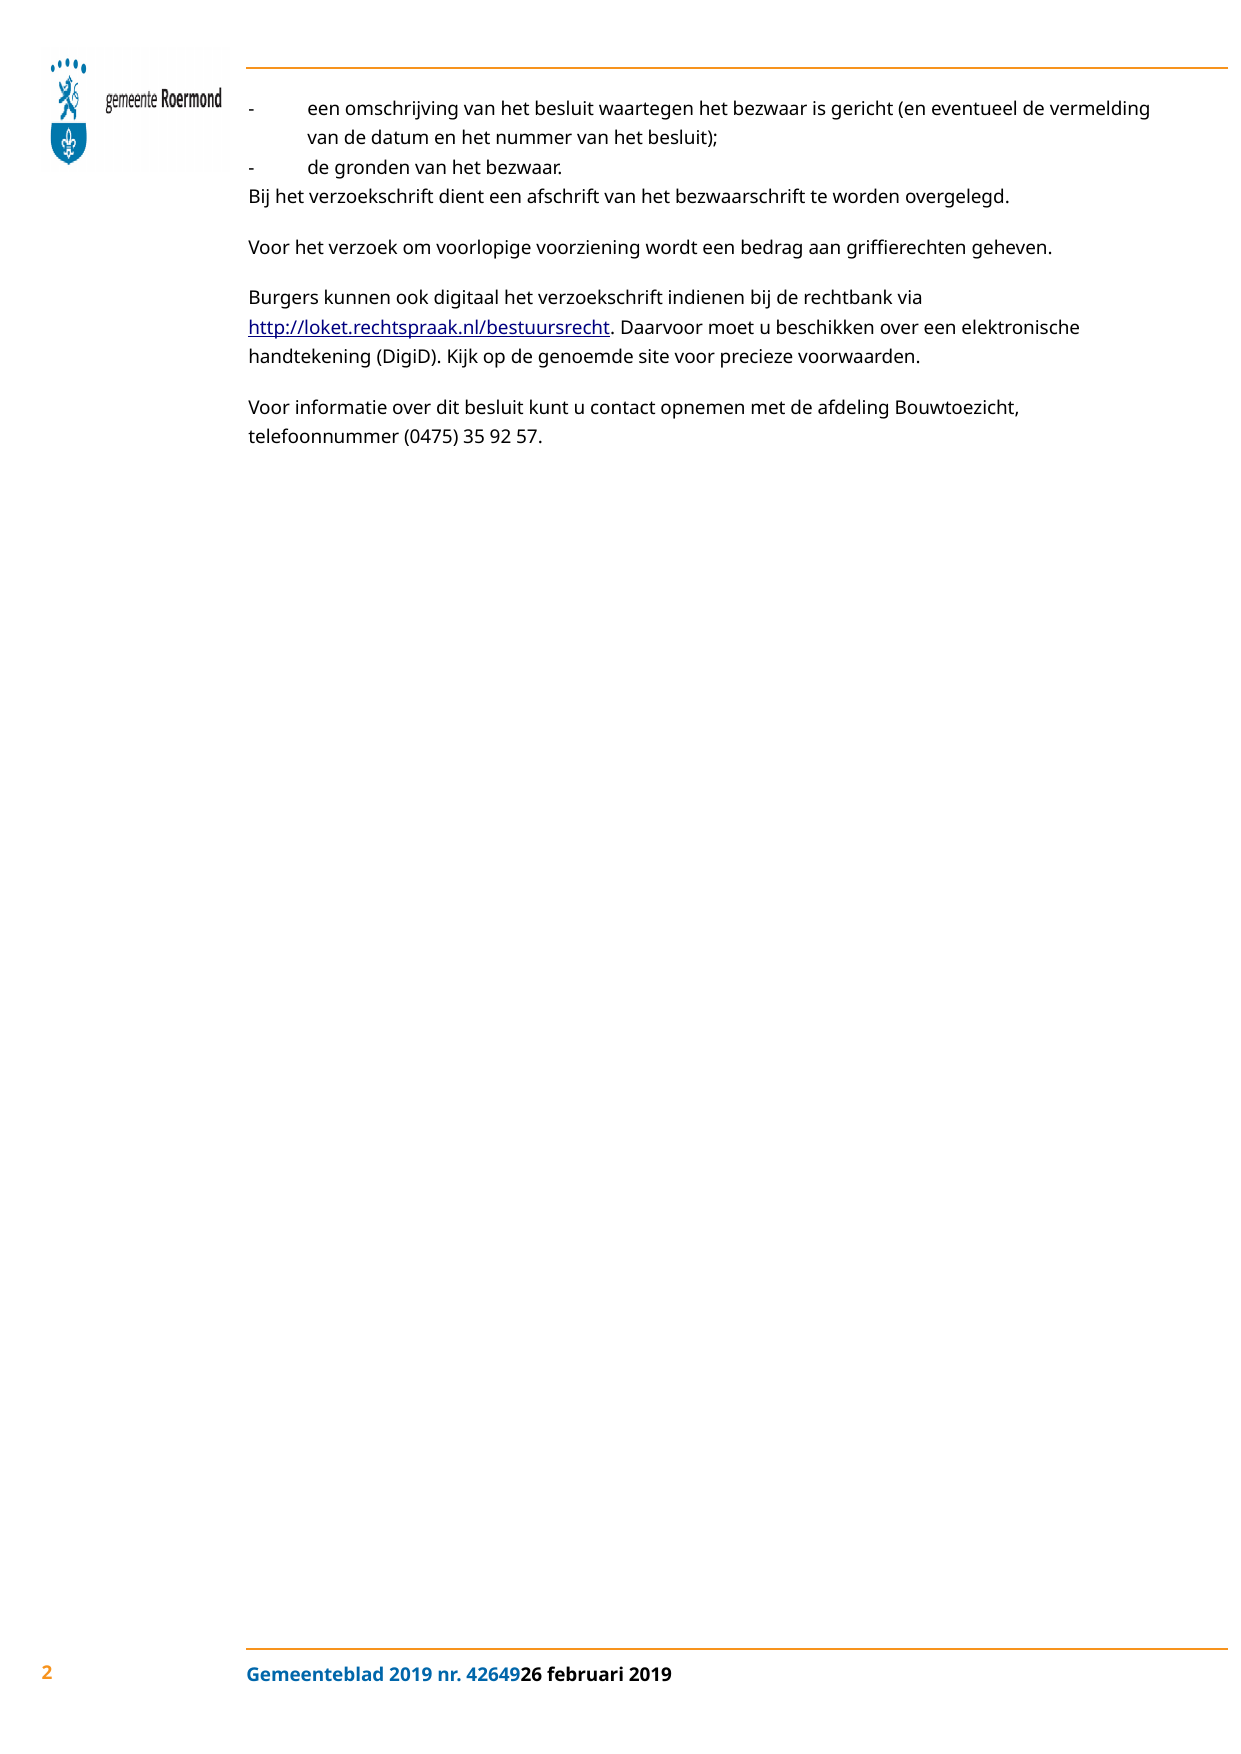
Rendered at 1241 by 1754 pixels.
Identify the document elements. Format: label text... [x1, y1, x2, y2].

text Burgers kunnen ook digitaal het verzoekschrift indienen bij de rechtbank via http://loket.rechtspraak.nl/bestuursrecht. Daarvoor moet u beschikken over een elektronische handtekening (DigiD). Kijk op de genoemde site voor precieze voorwaarden. [248, 284, 1152, 369]
picture [41, 47, 231, 172]
text Voor informatie over dit besluit kunt u contact opnemen met de afdeling Bouwtoezicht, telefoonnummer (0475) 35 92 57. [248, 394, 1152, 449]
list een omschrijving van het besluit waartegen het bezwaar is gericht (en eventueel de vermelding van de datum en het nummer van het besluit); [248, 95, 1152, 150]
text Bij het verzoekschrift dient een afschrift van het bezwaarschrift te worden overgelegd. [248, 183, 1152, 209]
list de gronden van het bezwaar. [248, 154, 1152, 180]
text Voor het verzoek om voorlopige voorziening wordt een bedrag aan griffierechten geheven. [248, 234, 1152, 260]
